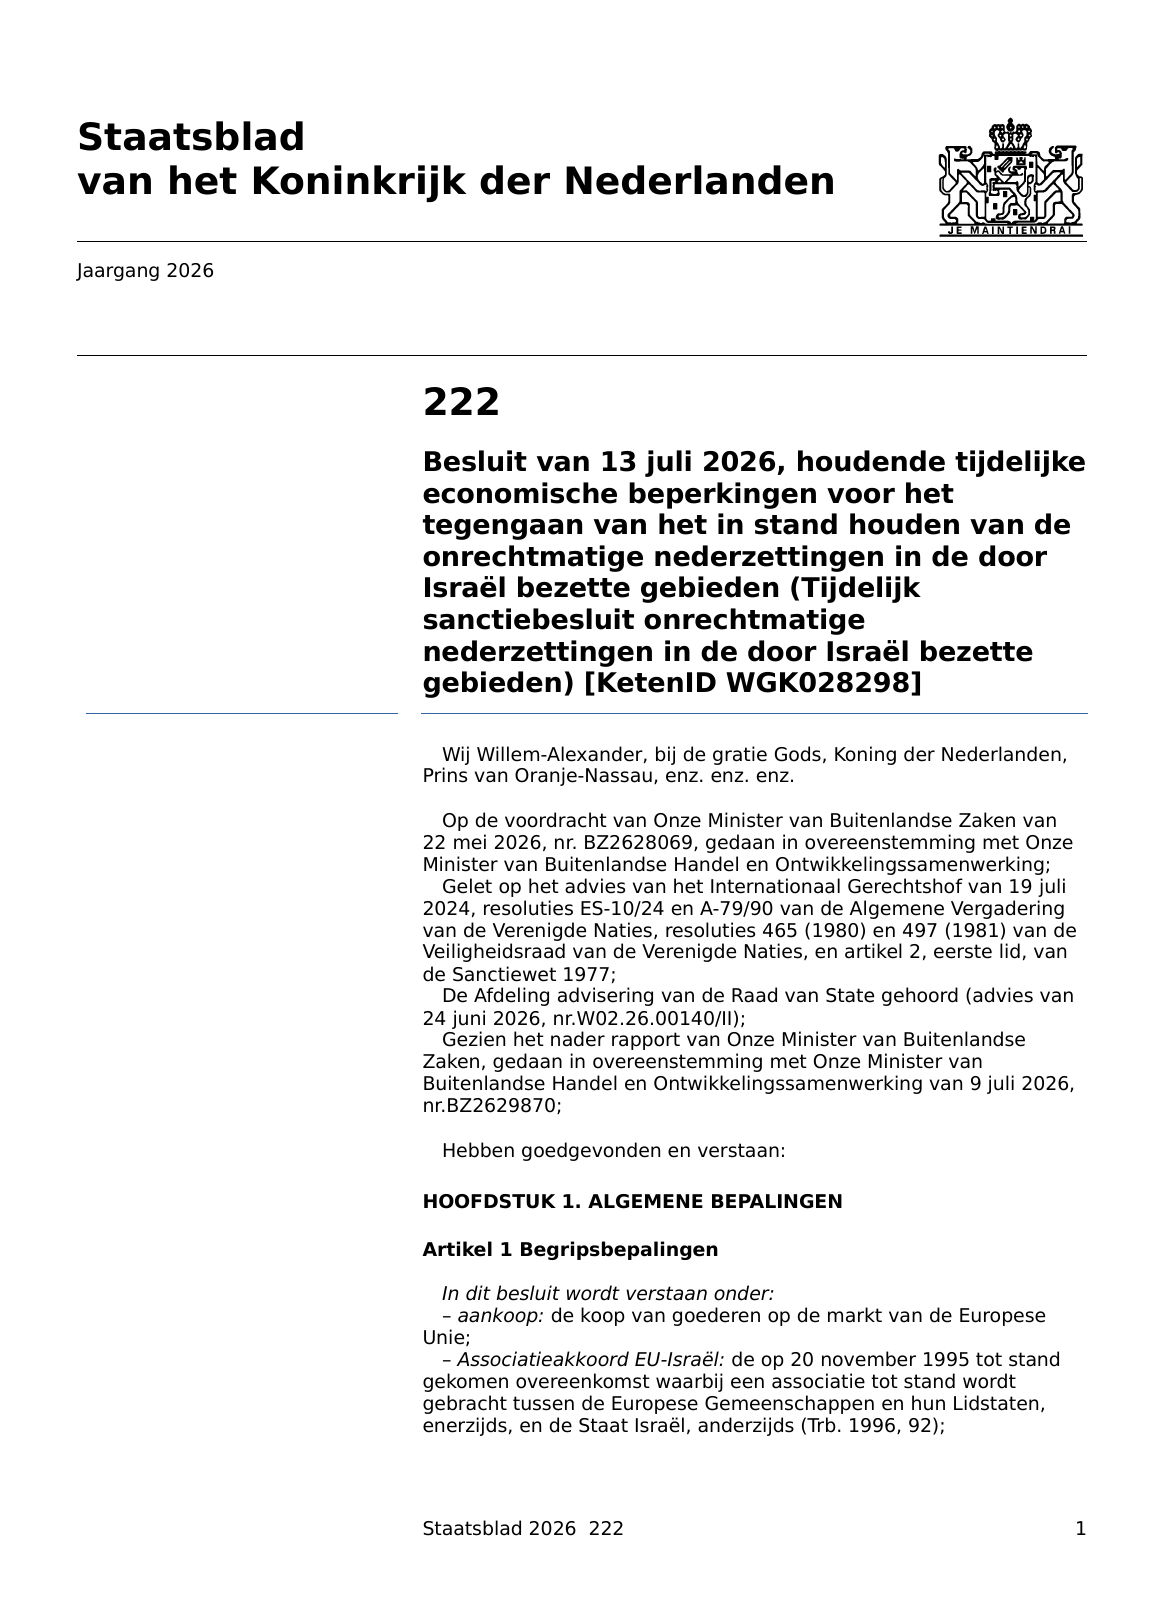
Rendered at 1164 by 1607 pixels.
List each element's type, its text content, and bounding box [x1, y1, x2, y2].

text Gezien het nader rapport van Onze Minister van Buitenlandse Zaken, gedaan in overeenstemming met Onze Minister van Buitenlandse Handel en Ontwikkelingssamenwerking van 9 juli 2026, nr.BZ2629870; [422, 1029, 1087, 1117]
table_cell Jaargang 2026 [77, 242, 1087, 355]
table_header Staatsblad van het Koninkrijk der Nederlanden [77, 100, 886, 241]
text De Afdeling advisering van de Raad van State gehoord (advies van 24 juni 2026, nr.W02.26.00140/II); [422, 985, 1087, 1029]
text Besluit van 13 juli 2026, houdende tijdelijke economische beperkingen voor het tegengaan van het in stand houden van de onrechtmatige nederzettingen in de door Israël bezette gebieden (Tijdelijk sanctiebesluit onrechtmatige nederzettingen in de door Israël bezette gebieden) [KetenID WGK028298] [422, 447, 1087, 699]
text Hebben goedgevonden en verstaan: [422, 1139, 1087, 1161]
table_header [886, 100, 1087, 241]
text In dit besluit wordt verstaan onder: [422, 1283, 1087, 1304]
text Gelet op het advies van het Internationaal Gerechtshof van 19 juli 2024, resoluties ES-10/24 en A-79/90 van de Algemene Vergadering van de Verenigde Naties, resoluties 465 (1980) en 497 (1981) van de Veiligheidsraad van de Verenigde Naties, en artikel 2, eerste lid, van de Sanctiewet 1977; [422, 876, 1087, 985]
text – aankoop: de koop van goederen op de markt van de Europese Unie; [422, 1304, 1087, 1348]
subtitle 222 [422, 381, 1087, 424]
picture [936, 115, 1087, 240]
text Wij Willem-Alexander, bij de gratie Gods, Koning der Nederlanden, Prins van Oranje-Nassau, enz. enz. enz. [422, 743, 1087, 787]
subtitle Artikel 1 Begripsbepalingen [422, 1238, 1087, 1260]
text – Associatieakkoord EU-Israël: de op 20 november 1995 tot stand gekomen overeenkomst waarbij een associatie tot stand wordt gebracht tussen de Europese Gemeenschappen en hun Lidstaten, enerzijds, en de Staat Israël, anderzijds (Trb. 1996, 92); [422, 1348, 1087, 1436]
subtitle HOOFDSTUK 1. ALGEMENE BEPALINGEN [422, 1191, 1087, 1213]
text Op de voordracht van Onze Minister van Buitenlandse Zaken van 22 mei 2026, nr. BZ2628069, gedaan in overeenstemming met Onze Minister van Buitenlandse Handel en Ontwikkelingssamenwerking; [422, 809, 1087, 876]
